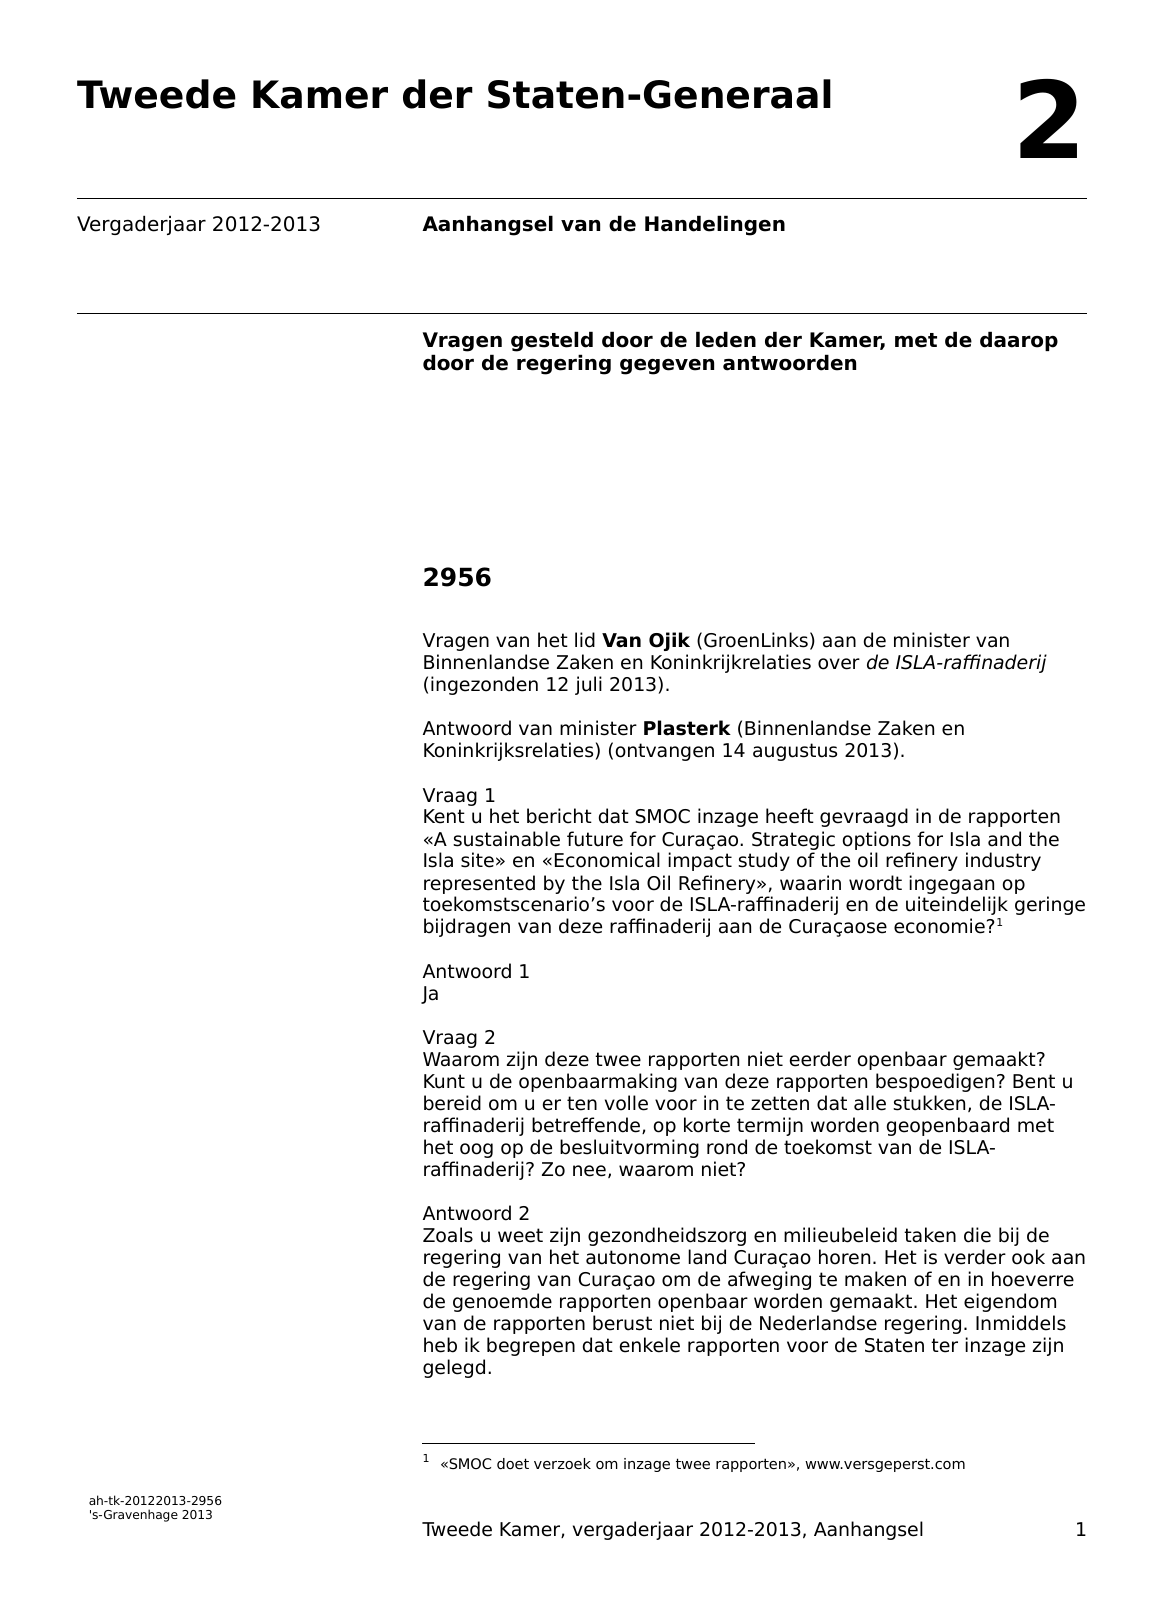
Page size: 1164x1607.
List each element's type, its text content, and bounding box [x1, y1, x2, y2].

text Antwoord van minister Plasterk (Binnenlandse Zaken en Koninkrijksrelaties) (ontvangen 14 augustus 2013). [422, 718, 1087, 762]
table_cell Vragen gesteld door de leden der Kamer, met de daarop door de regering gegeven antwoorden [422, 314, 1087, 375]
text 's-Gravenhage 2013 [88, 1508, 323, 1522]
text Antwoord 1 [422, 961, 1087, 982]
table_cell [77, 314, 422, 375]
text Vragen van het lid Van Ojik (GroenLinks) aan de minister van Binnenlandse Zaken en Koninkrijkrelaties over de ISLA-raffinaderij (ingezonden 12 juli 2013). [422, 630, 1087, 696]
text Ja [422, 982, 1087, 1004]
text 2956 [422, 563, 1087, 592]
table_cell Vergaderjaar 2012-2013 [77, 199, 422, 313]
text Kent u het bericht dat SMOC inzage heeft gevraagd in de rapporten «A sustainable future for Curaçao. Strategic options for Isla and the Isla site» en «Economical impact study of the oil refinery industry represented by the Isla Oil Refinery», waarin wordt ingegaan op toekomstscenario’s voor de ISLA-raffinaderij en de uiteindelijk geringe bijdragen van deze raffinaderij aan de Curaçaose economie? [422, 806, 1087, 938]
text Vraag 1 [422, 784, 1087, 806]
text Zoals u weet zijn gezondheidszorg en milieubeleid taken die bij de regering van het autonome land Curaçao horen. Het is verder ook aan de regering van Curaçao om de afweging te maken of en in hoeverre de genoemde rapporten openbaar worden gemaakt. Het eigendom van de rapporten berust niet bij de Nederlandse regering. Inmiddels heb ik begrepen dat enkele rapporten voor de Staten ter inzage zijn gelegd. [422, 1225, 1087, 1378]
text Waarom zijn deze twee rapporten niet eerder openbaar gemaakt? Kunt u de openbaarmaking van deze rapporten bespoedigen? Bent u bereid om u er ten volle voor in te zetten dat alle stukken, de ISLA-raffinaderij betreffende, op korte termijn worden geopenbaard met het oog op de besluitvorming rond de toekomst van de ISLA-raffinaderij? Zo nee, waarom niet? [422, 1049, 1087, 1181]
text Vraag 2 [422, 1027, 1087, 1049]
text «SMOC doet verzoek om inzage twee rapporten», www.versgeperst.com [422, 1452, 1087, 1474]
text Antwoord 2 [422, 1203, 1087, 1225]
table_header Tweede Kamer der Staten-Generaal [77, 59, 886, 198]
text ah-tk-20122013-2956 [88, 1494, 323, 1508]
table_cell Aanhangsel van de Handelingen [422, 199, 1087, 313]
table_header 2 [886, 59, 1087, 198]
